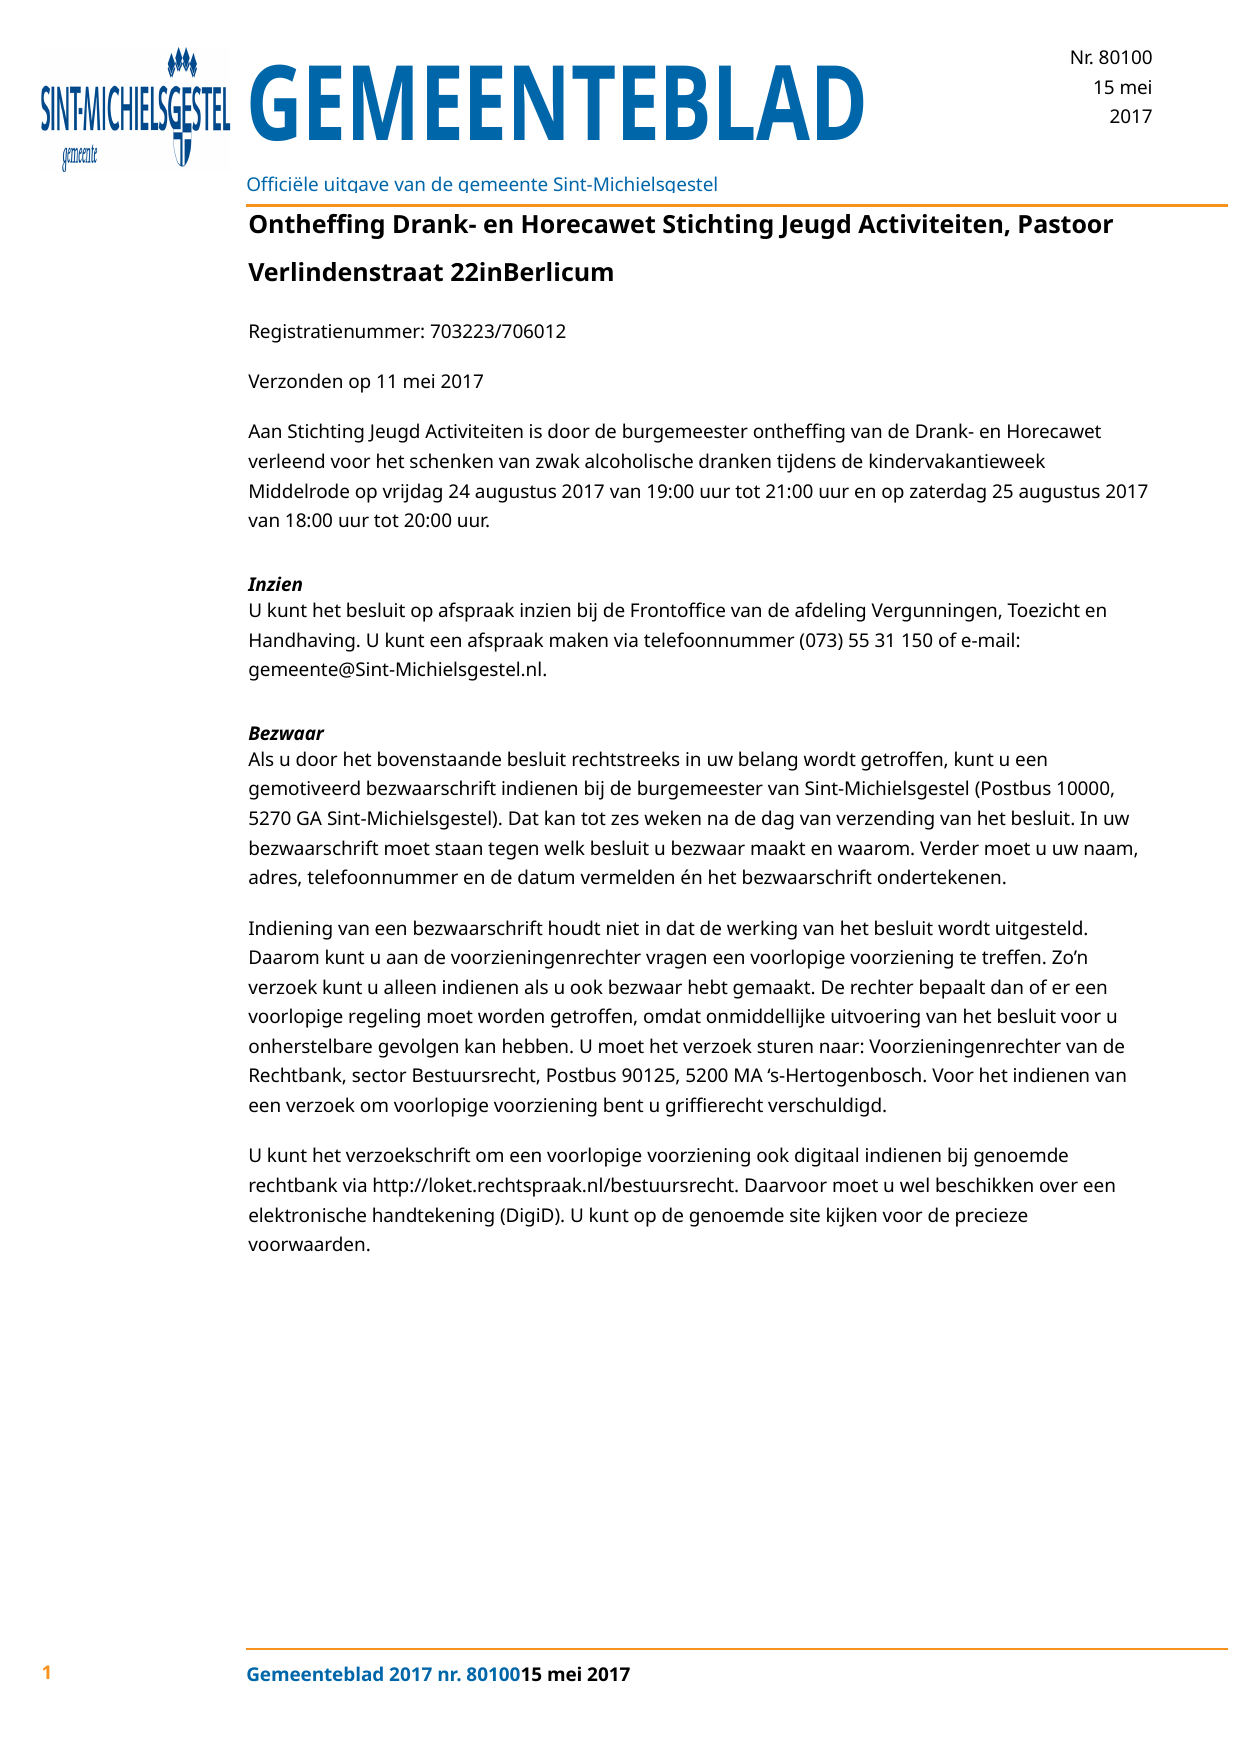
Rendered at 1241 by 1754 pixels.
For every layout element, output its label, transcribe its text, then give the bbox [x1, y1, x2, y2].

text Ontheffing Drank- en Horecawet Stichting Jeugd Activiteiten, Pastoor Verlindenstraat 22inBerlicum [248, 207, 1152, 288]
text Indiening van een bezwaarschrift houdt niet in dat de werking van het besluit wordt uitgesteld. Daarom kunt u aan de voorzieningenrechter vragen een voorlopige voorziening te treffen. Zo’n verzoek kunt u alleen indienen als u ook bezwaar hebt gemaakt. De rechter bepaalt dan of er een voorlopige regeling moet worden getroffen, omdat onmiddellijke uitvoering van het besluit voor u onherstelbare gevolgen kan hebben. U moet het verzoek sturen naar: Voorzieningenrechter van de Rechtbank, sector Bestuursrecht, Postbus 90125, 5200 MA ‘s-Hertogenbosch. Voor het indienen van een verzoek om voorlopige voorziening bent u griffierecht verschuldigd. [248, 915, 1152, 1118]
text U kunt het verzoekschrift om een voorlopige voorziening ook digitaal indienen bij genoemde rechtbank via http://loket.rechtspraak.nl/bestuursrecht. Daarvoor moet u wel beschikken over een elektronische handtekening (DigiD). U kunt op de genoemde site kijken voor de precieze voorwaarden. [248, 1143, 1152, 1257]
text Aan Stichting Jeugd Activiteiten is door de burgemeester ontheffing van de Drank- en Horecawet verleend voor het schenken van zwak alcoholische dranken tijdens de kindervakantieweek Middelrode op vrijdag 24 augustus 2017 van 19:00 uur tot 21:00 uur en op zaterdag 25 augustus 2017 van 18:00 uur tot 20:00 uur. [248, 419, 1152, 533]
picture [41, 47, 231, 172]
text Bezwaar [248, 720, 1152, 746]
text Inzien [248, 571, 1152, 597]
text Registratienummer: 703223/706012 [248, 318, 1152, 344]
text Als u door het bovenstaande besluit rechtstreeks in uw belang wordt getroffen, kunt u een gemotiveerd bezwaarschrift indienen bij de burgemeester van Sint-Michielsgestel (Postbus 10000, 5270 GA Sint-Michielsgestel). Dat kan tot zes weken na de dag van verzending van het besluit. In uw bezwaarschrift moet staan tegen welk besluit u bezwaar maakt en waarom. Verder moet u uw naam, adres, telefoonnummer en de datum vermelden én het bezwaarschrift ondertekenen. [248, 746, 1152, 890]
text Verzonden op 11 mei 2017 [248, 368, 1152, 394]
text U kunt het besluit op afspraak inzien bij de Frontoffice van de afdeling Vergunningen, Toezicht en Handhaving. U kunt een afspraak maken via telefoonnummer (073) 55 31 150 of e-mail: gemeente@Sint-Michielsgestel.nl. [248, 597, 1152, 682]
